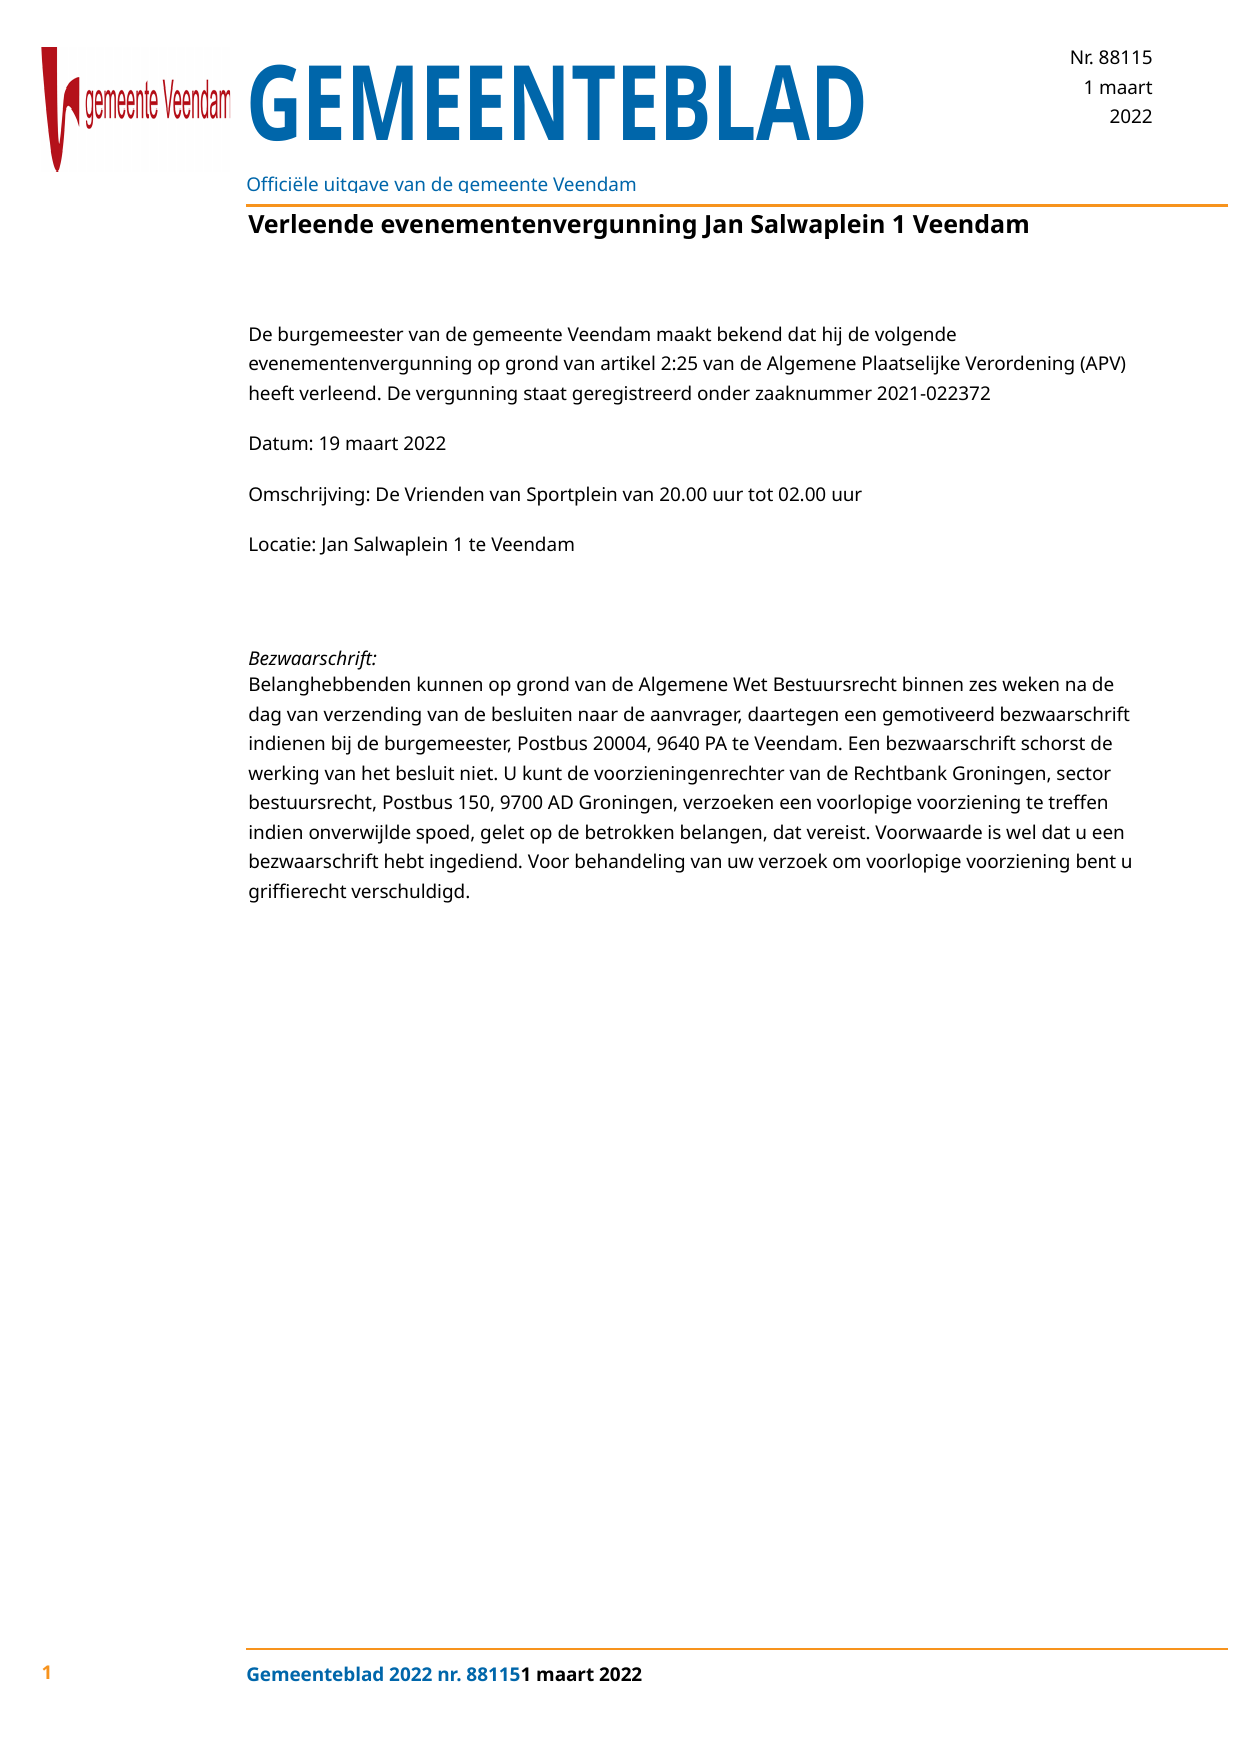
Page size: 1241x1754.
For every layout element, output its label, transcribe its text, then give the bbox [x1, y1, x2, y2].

text Datum: 19 maart 2022 [248, 430, 1152, 456]
text Bezwaarschrift: [248, 646, 1152, 671]
text Verleende evenementenvergunning Jan Salwaplein 1 Veendam [248, 207, 1152, 241]
text De burgemeester van de gemeente Veendam maakt bekend dat hij de volgende evenementenvergunning op grond van artikel 2:25 van de Algemene Plaatselijke Verordening (APV) heeft verleend. De vergunning staat geregistreerd onder zaaknummer 2021-022372 [248, 321, 1152, 406]
text Omschrijving: De Vrienden van Sportplein van 20.00 uur tot 02.00 uur [248, 481, 1152, 506]
text Belanghebbenden kunnen op grond van de Algemene Wet Bestuursrecht binnen zes weken na de dag van verzending van de besluiten naar de aanvrager, daartegen een gemotiveerd bezwaarschrift indienen bij de burgemeester, Postbus 20004, 9640 PA te Veendam. Een bezwaarschrift schorst de werking van het besluit niet. U kunt de voorzieningenrechter van de Rechtbank Groningen, sector bestuursrecht, Postbus 150, 9700 AD Groningen, verzoeken een voorlopige voorziening te treffen indien onverwijlde spoed, gelet op de betrokken belangen, dat vereist. Voorwaarde is wel dat u een bezwaarschrift hebt ingediend. Voor behandeling van uw verzoek om voorlopige voorziening bent u griffierecht verschuldigd. [248, 671, 1152, 904]
text Locatie: Jan Salwaplein 1 te Veendam [248, 531, 1152, 557]
picture [41, 47, 231, 172]
